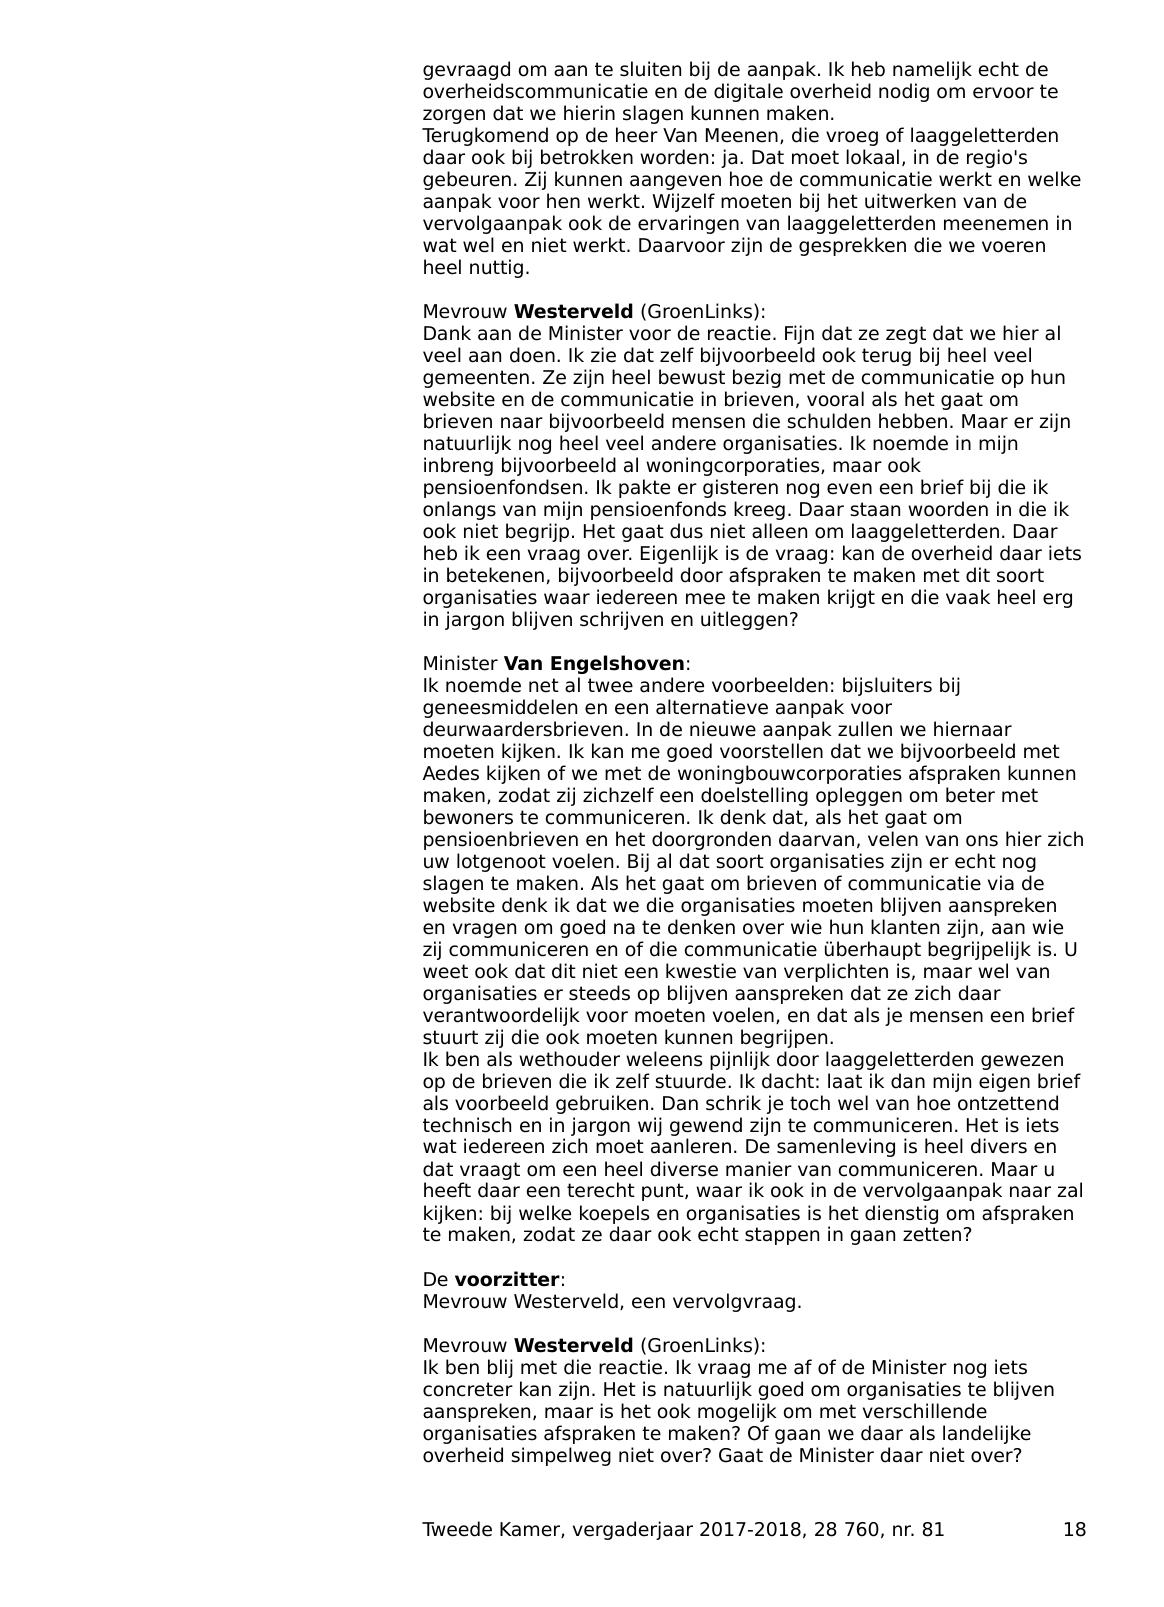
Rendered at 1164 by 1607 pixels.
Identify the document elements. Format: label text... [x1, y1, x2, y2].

text gevraagd om aan te sluiten bij de aanpak. Ik heb namelijk echt de overheidscommunicatie en de digitale overheid nodig om ervoor te zorgen dat we hierin slagen kunnen maken. [422, 59, 1087, 125]
text Dank aan de Minister voor de reactie. Fijn dat ze zegt dat we hier al veel aan doen. Ik zie dat zelf bijvoorbeeld ook terug bij heel veel gemeenten. Ze zijn heel bewust bezig met de communicatie op hun website en de communicatie in brieven, vooral als het gaat om brieven naar bijvoorbeeld mensen die schulden hebben. Maar er zijn natuurlijk nog heel veel andere organisaties. Ik noemde in mijn inbreng bijvoorbeeld al woningcorporaties, maar ook pensioenfondsen. Ik pakte er gisteren nog even een brief bij die ik onlangs van mijn pensioenfonds kreeg. Daar staan woorden in die ik ook niet begrijp. Het gaat dus niet alleen om laaggeletterden. Daar heb ik een vraag over. Eigenlijk is de vraag: kan de overheid daar iets in betekenen, bijvoorbeeld door afspraken te maken met dit soort organisaties waar iedereen mee te maken krijgt en die vaak heel erg in jargon blijven schrijven en uitleggen? [422, 323, 1087, 631]
text Ik ben als wethouder weleens pijnlijk door laaggeletterden gewezen op de brieven die ik zelf stuurde. Ik dacht: laat ik dan mijn eigen brief als voorbeeld gebruiken. Dan schrik je toch wel van hoe ontzettend technisch en in jargon wij gewend zijn te communiceren. Het is iets wat iedereen zich moet aanleren. De samenleving is heel divers en dat vraagt om een heel diverse manier van communiceren. Maar u heeft daar een terecht punt, waar ik ook in de vervolgaanpak naar zal kijken: bij welke koepels en organisaties is het dienstig om afspraken te maken, zodat ze daar ook echt stappen in gaan zetten? [422, 1048, 1087, 1246]
text Mevrouw Westerveld, een vervolgvraag. [422, 1291, 1087, 1312]
text Mevrouw Westerveld (GroenLinks): [422, 301, 1087, 323]
text De voorzitter: [422, 1268, 1087, 1291]
text Mevrouw Westerveld (GroenLinks): [422, 1335, 1087, 1357]
text Minister Van Engelshoven: [422, 653, 1087, 675]
text Terugkomend op de heer Van Meenen, die vroeg of laaggeletterden daar ook bij betrokken worden: ja. Dat moet lokaal, in de regio's gebeuren. Zij kunnen aangeven hoe de communicatie werkt en welke aanpak voor hen werkt. Wijzelf moeten bij het uitwerken van de vervolgaanpak ook de ervaringen van laaggeletterden meenemen in wat wel en niet werkt. Daarvoor zijn de gesprekken die we voeren heel nuttig. [422, 125, 1087, 279]
text Ik ben blij met die reactie. Ik vraag me af of de Minister nog iets concreter kan zijn. Het is natuurlijk goed om organisaties te blijven aanspreken, maar is het ook mogelijk om met verschillende organisaties afspraken te maken? Of gaan we daar als landelijke overheid simpelweg niet over? Gaat de Minister daar niet over? [422, 1357, 1087, 1467]
text Ik noemde net al twee andere voorbeelden: bijsluiters bij geneesmiddelen en een alternatieve aanpak voor deurwaardersbrieven. In de nieuwe aanpak zullen we hiernaar moeten kijken. Ik kan me goed voorstellen dat we bijvoorbeeld met Aedes kijken of we met de woningbouwcorporaties afspraken kunnen maken, zodat zij zichzelf een doelstelling opleggen om beter met bewoners te communiceren. Ik denk dat, als het gaat om pensioenbrieven en het doorgronden daarvan, velen van ons hier zich uw lotgenoot voelen. Bij al dat soort organisaties zijn er echt nog slagen te maken. Als het gaat om brieven of communicatie via de website denk ik dat we die organisaties moeten blijven aanspreken en vragen om goed na te denken over wie hun klanten zijn, aan wie zij communiceren en of die communicatie überhaupt begrijpelijk is. U weet ook dat dit niet een kwestie van verplichten is, maar wel van organisaties er steeds op blijven aanspreken dat ze zich daar verantwoordelijk voor moeten voelen, en dat als je mensen een brief stuurt zij die ook moeten kunnen begrijpen. [422, 675, 1087, 1048]
